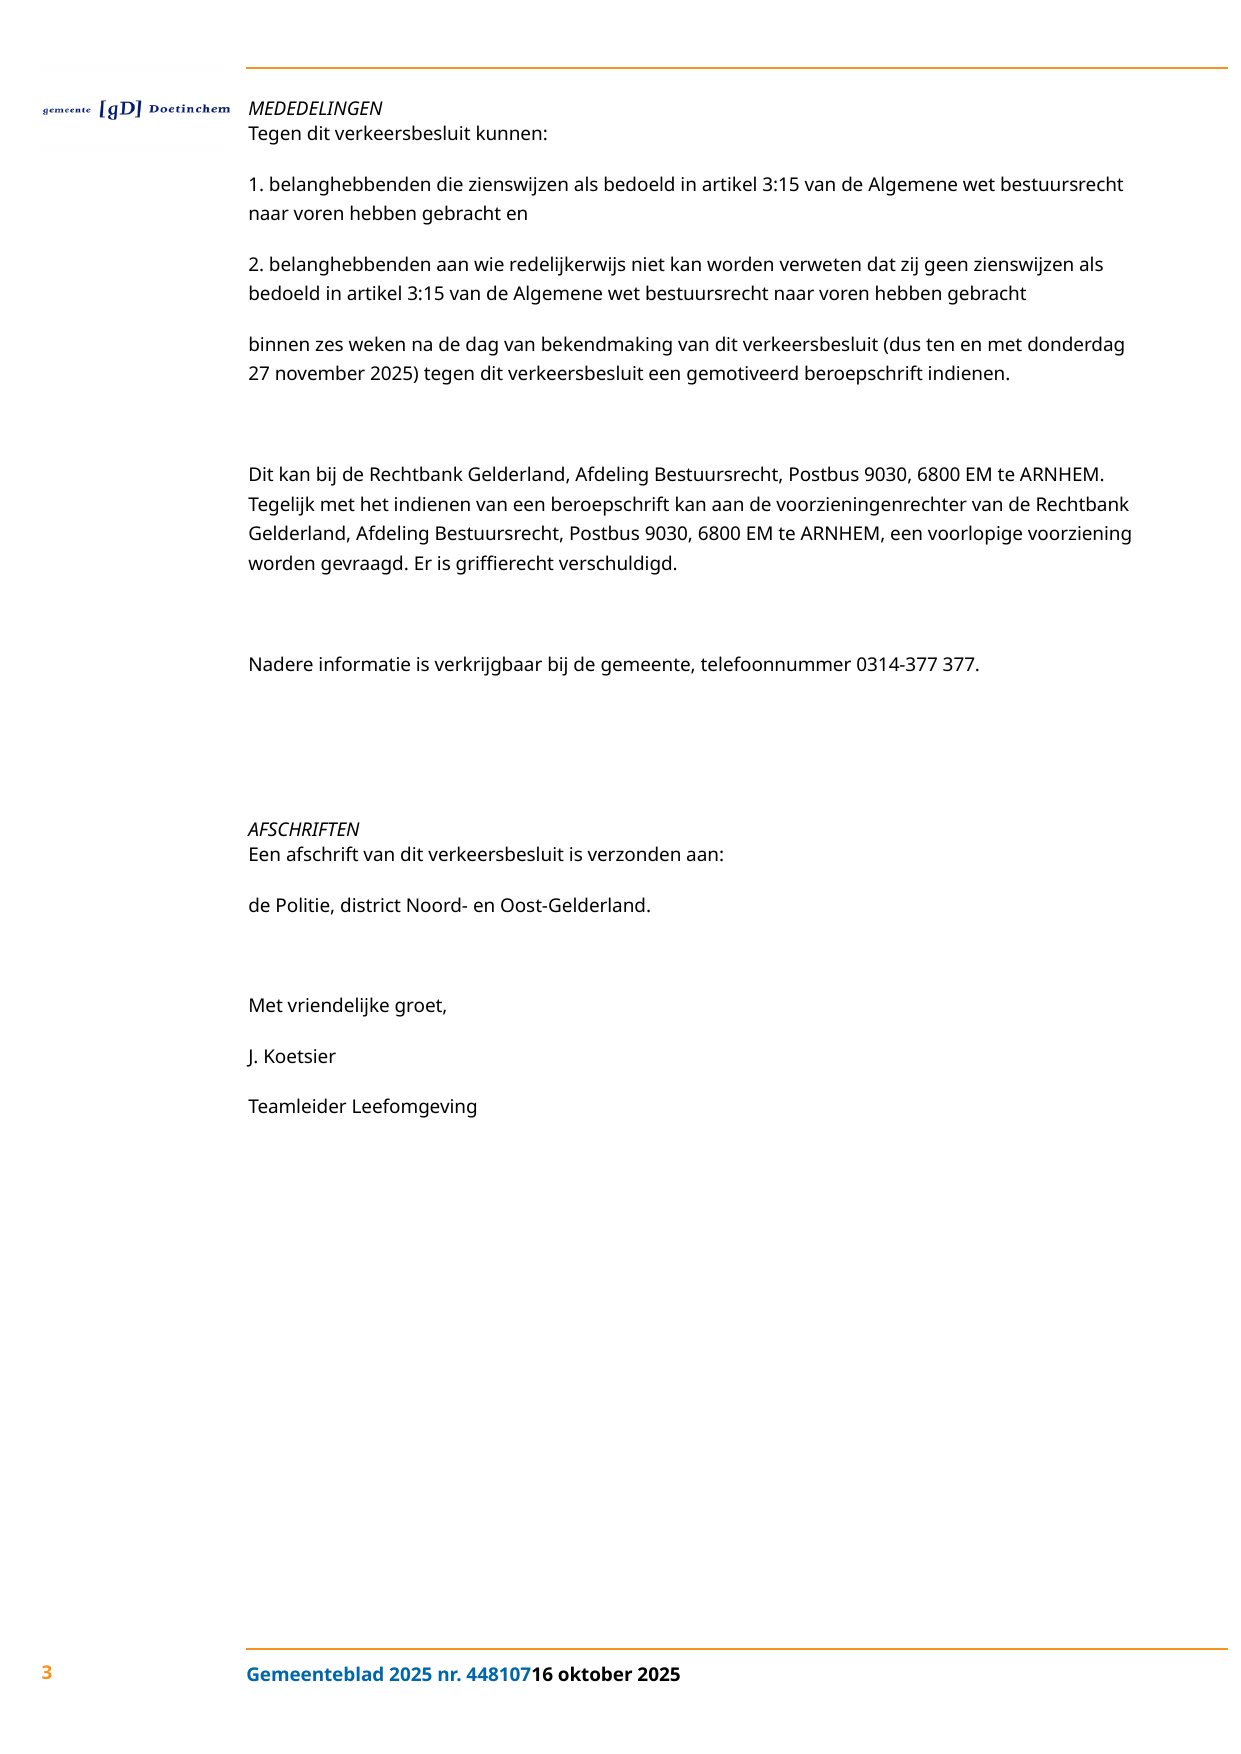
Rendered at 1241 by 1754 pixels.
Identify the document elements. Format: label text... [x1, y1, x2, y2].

text Een afschrift van dit verkeersbesluit is verzonden aan: [248, 841, 1152, 867]
text J. Koetsier [248, 1043, 1152, 1069]
text de Politie, district Noord- en Oost-Gelderland. [248, 892, 1152, 918]
text 2. belanghebbenden aan wie redelijkerwijs niet kan worden verweten dat zij geen zienswijzen als bedoeld in artikel 3:15 van de Algemene wet bestuursrecht naar voren hebben gebracht [248, 251, 1152, 306]
text Nadere informatie is verkrijgbaar bij de gemeente, telefoonnummer 0314-377 377. [248, 651, 1152, 677]
text Dit kan bij de Rechtbank Gelderland, Afdeling Bestuursrecht, Postbus 9030, 6800 EM te ARNHEM. Tegelijk met het indienen van een beroepschrift kan aan de voorzieningenrechter van de Rechtbank Gelderland, Afdeling Bestuursrecht, Postbus 9030, 6800 EM te ARNHEM, een voorlopige voorziening worden gevraagd. Er is griffierecht verschuldigd. [248, 461, 1152, 576]
text binnen zes weken na de dag van bekendmaking van dit verkeersbesluit (dus ten en met donderdag 27 november 2025) tegen dit verkeersbesluit een gemotiveerd beroepschrift indienen. [248, 331, 1152, 386]
text MEDEDELINGEN [248, 95, 1152, 121]
text 1. belanghebbenden die zienswijzen als bedoeld in artikel 3:15 van de Algemene wet bestuursrecht naar voren hebben gebracht en [248, 171, 1152, 226]
text Teamleider Leefomgeving [248, 1093, 1152, 1119]
text Met vriendelijke groet, [248, 993, 1152, 1018]
picture [41, 47, 231, 172]
text AFSCHRIFTEN [248, 816, 1152, 841]
text Tegen dit verkeersbesluit kunnen: [248, 121, 1152, 146]
